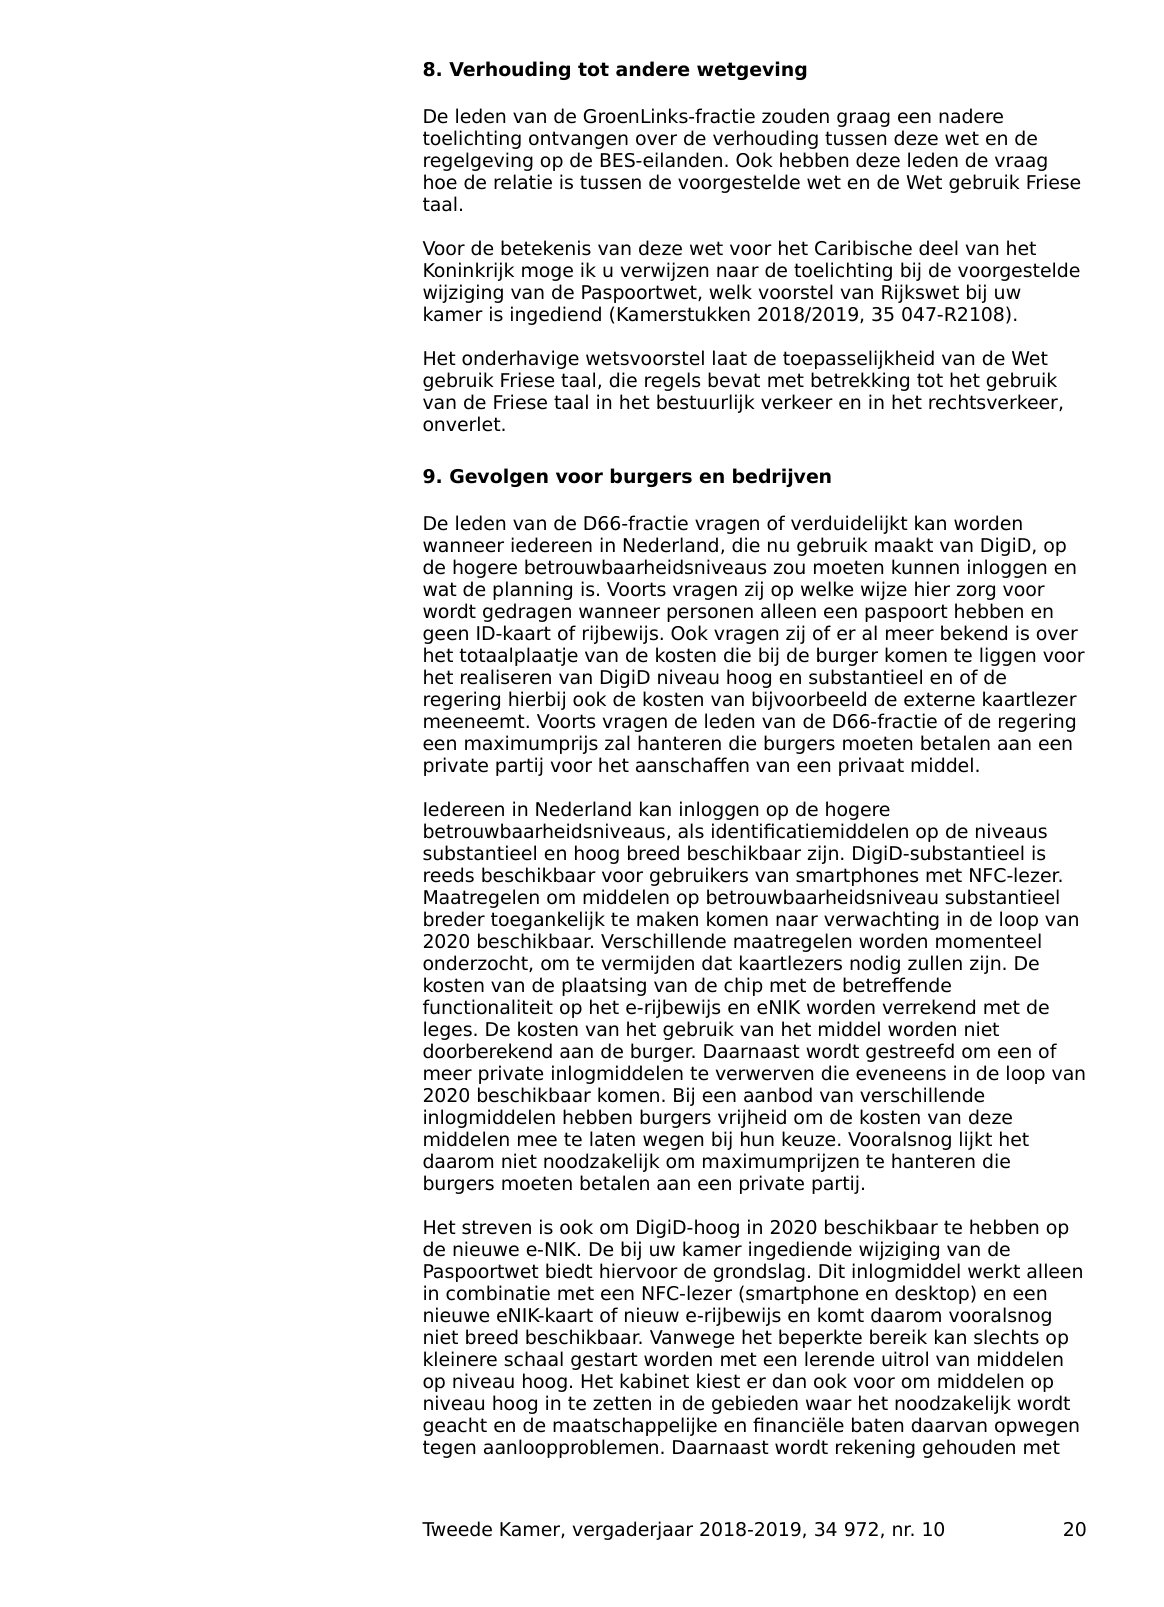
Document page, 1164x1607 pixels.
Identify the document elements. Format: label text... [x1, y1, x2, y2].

text De leden van de GroenLinks-fractie zouden graag een nadere toelichting ontvangen over de verhouding tussen deze wet en de regelgeving op de BES-eilanden. Ook hebben deze leden de vraag hoe de relatie is tussen de voorgestelde wet en de Wet gebruik Friese taal. [422, 106, 1087, 216]
text Het streven is ook om DigiD-hoog in 2020 beschikbaar te hebben op de nieuwe e-NIK. De bij uw kamer ingediende wijziging van de Paspoortwet biedt hiervoor de grondslag. Dit inlogmiddel werkt alleen in combinatie met een NFC-lezer (smartphone en desktop) en een nieuwe eNIK-kaart of nieuw e-rijbewijs en komt daarom vooralsnog niet breed beschikbaar. Vanwege het beperkte bereik kan slechts op kleinere schaal gestart worden met een lerende uitrol van middelen op niveau hoog. Het kabinet kiest er dan ook voor om middelen op niveau hoog in te zetten in de gebieden waar het noodzakelijk wordt geacht en de maatschappelijke en financiële baten daarvan opwegen tegen aanloopproblemen. Daarnaast wordt rekening gehouden met [422, 1217, 1087, 1459]
subtitle 8. Verhouding tot andere wetgeving [422, 59, 1087, 81]
subtitle 9. Gevolgen voor burgers en bedrijven [422, 466, 1087, 488]
text Voor de betekenis van deze wet voor het Caribische deel van het Koninkrijk moge ik u verwijzen naar de toelichting bij de voorgestelde wijziging van de Paspoortwet, welk voorstel van Rijkswet bij uw kamer is ingediend (Kamerstukken 2018/2019, 35 047-R2108). [422, 238, 1087, 326]
text De leden van de D66-fractie vragen of verduidelijkt kan worden wanneer iedereen in Nederland, die nu gebruik maakt van DigiD, op de hogere betrouwbaarheidsniveaus zou moeten kunnen inloggen en wat de planning is. Voorts vragen zij op welke wijze hier zorg voor wordt gedragen wanneer personen alleen een paspoort hebben en geen ID-kaart of rijbewijs. Ook vragen zij of er al meer bekend is over het totaalplaatje van de kosten die bij de burger komen te liggen voor het realiseren van DigiD niveau hoog en substantieel en of de regering hierbij ook de kosten van bijvoorbeeld de externe kaartlezer meeneemt. Voorts vragen de leden van de D66-fractie of de regering een maximumprijs zal hanteren die burgers moeten betalen aan een private partij voor het aanschaffen van een privaat middel. [422, 513, 1087, 777]
text Iedereen in Nederland kan inloggen op de hogere betrouwbaarheidsniveaus, als identificatiemiddelen op de niveaus substantieel en hoog breed beschikbaar zijn. DigiD-substantieel is reeds beschikbaar voor gebruikers van smartphones met NFC-lezer. Maatregelen om middelen op betrouwbaarheidsniveau substantieel breder toegankelijk te maken komen naar verwachting in de loop van 2020 beschikbaar. Verschillende maatregelen worden momenteel onderzocht, om te vermijden dat kaartlezers nodig zullen zijn. De kosten van de plaatsing van de chip met de betreffende functionaliteit op het e-rijbewijs en eNIK worden verrekend met de leges. De kosten van het gebruik van het middel worden niet doorberekend aan de burger. Daarnaast wordt gestreefd om een of meer private inlogmiddelen te verwerven die eveneens in de loop van 2020 beschikbaar komen. Bij een aanbod van verschillende inlogmiddelen hebben burgers vrijheid om de kosten van deze middelen mee te laten wegen bij hun keuze. Vooralsnog lijkt het daarom niet noodzakelijk om maximumprijzen te hanteren die burgers moeten betalen aan een private partij. [422, 799, 1087, 1195]
text Het onderhavige wetsvoorstel laat de toepasselijkheid van de Wet gebruik Friese taal, die regels bevat met betrekking tot het gebruik van de Friese taal in het bestuurlijk verkeer en in het rechtsverkeer, onverlet. [422, 348, 1087, 436]
